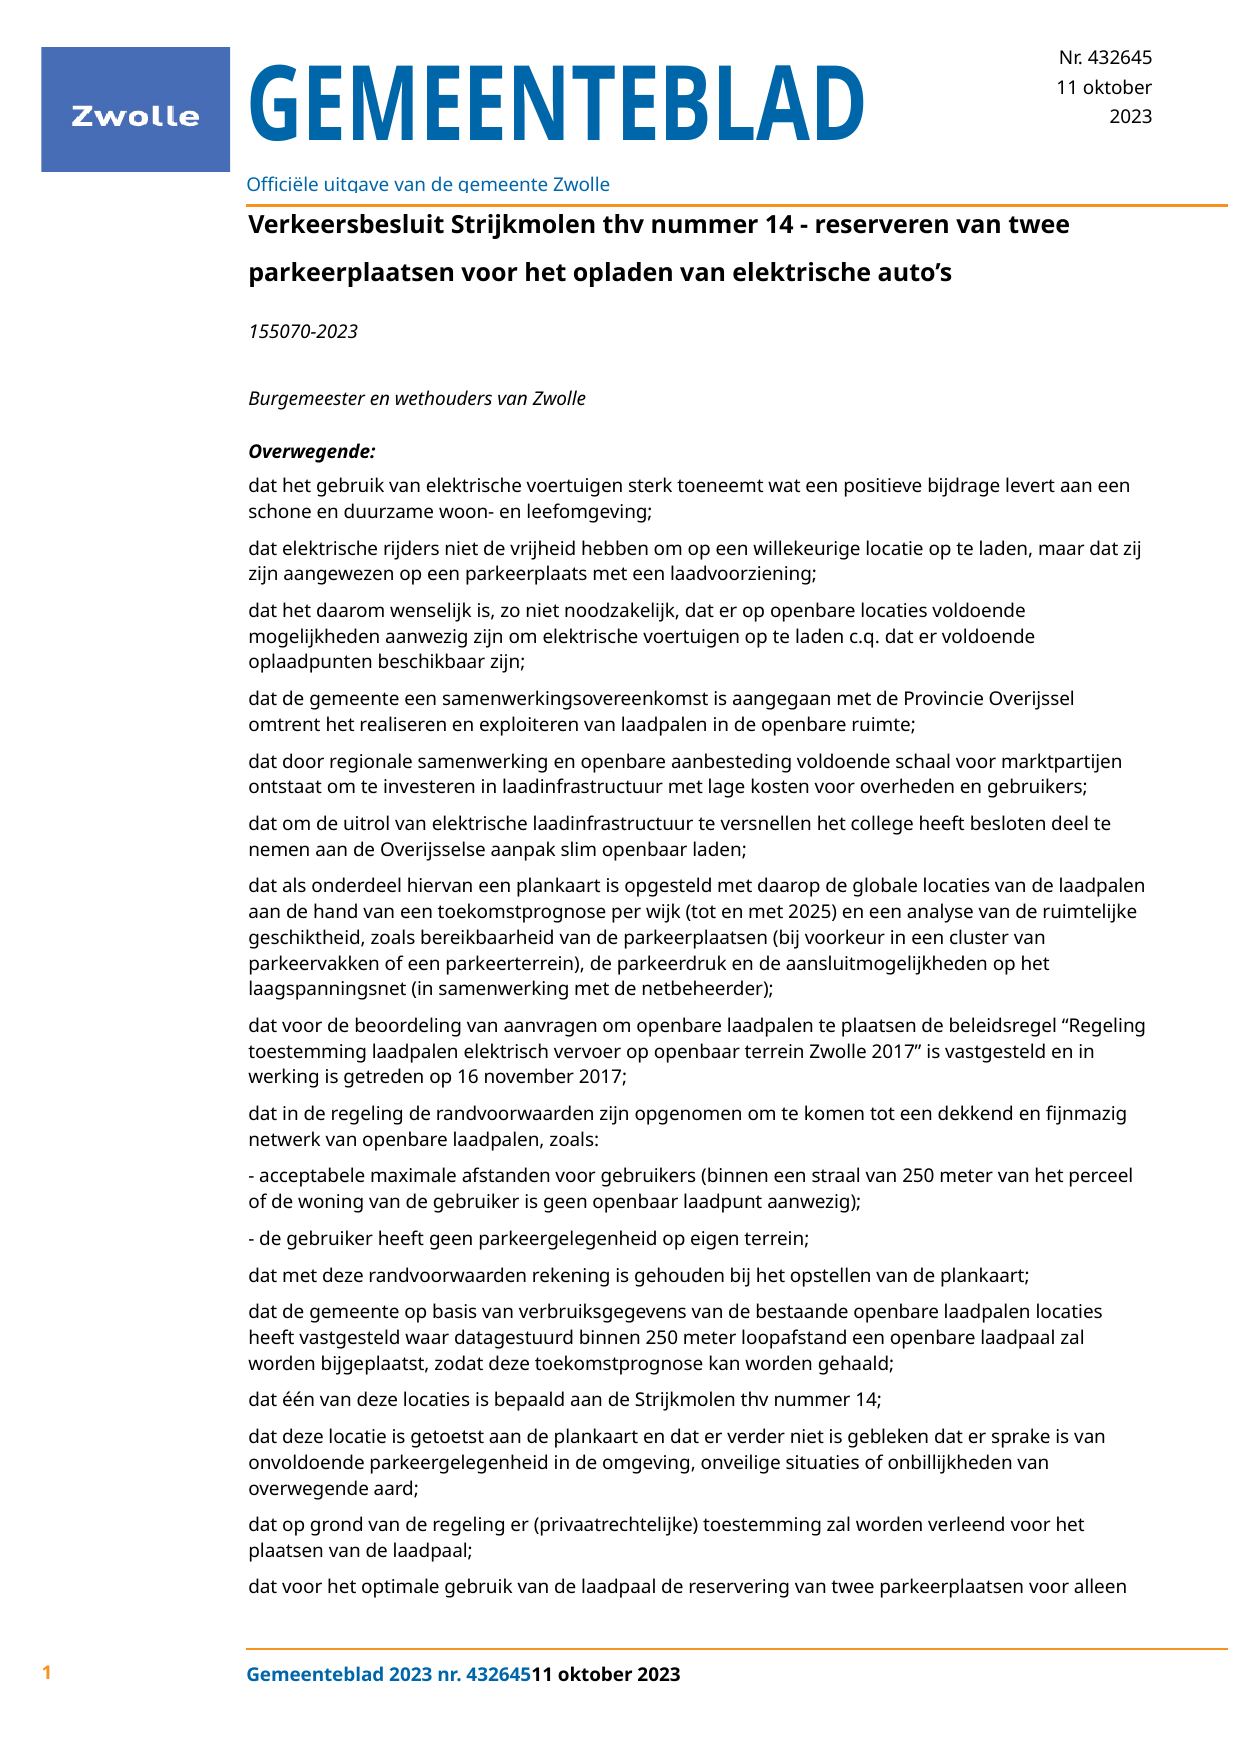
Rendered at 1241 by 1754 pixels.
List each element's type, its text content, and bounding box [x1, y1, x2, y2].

text dat met deze randvoorwaarden rekening is gehouden bij het opstellen van de plankaart; [248, 1262, 1152, 1287]
text dat de gemeente op basis van verbruiksgegevens van de bestaande openbare laadpalen locaties heeft vastgesteld waar datagestuurd binnen 250 meter loopafstand een openbare laadpaal zal worden bijgeplaatst, zodat deze toekomstprognose kan worden gehaald; [248, 1298, 1152, 1376]
text 155070-2023 [248, 318, 1152, 344]
picture [41, 47, 231, 172]
text dat voor de beoordeling van aanvragen om openbare laadpalen te plaatsen de beleidsregel “Regeling toestemming laadpalen elektrisch vervoer op openbaar terrein Zwolle 2017” is vastgesteld en in werking is getreden op 16 november 2017; [248, 1012, 1152, 1089]
text dat om de uitrol van elektrische laadinfrastructuur te versnellen het college heeft besloten deel te nemen aan de Overijsselse aanpak slim openbaar laden; [248, 810, 1152, 862]
text dat één van deze locaties is bepaald aan de Strijkmolen thv nummer 14; [248, 1387, 1152, 1412]
text dat als onderdeel hiervan een plankaart is opgesteld met daarop de globale locaties van de laadpalen aan de hand van een toekomstprognose per wijk (tot en met 2025) en een analyse van de ruimtelijke geschiktheid, zoals bereikbaarheid van de parkeerplaatsen (bij voorkeur in een cluster van parkeervakken of een parkeerterrein), de parkeerdruk en de aansluitmogelijkheden op het laagspanningsnet (in samenwerking met de netbeheerder); [248, 873, 1152, 1001]
text dat het gebruik van elektrische voertuigen sterk toeneemt wat een positieve bijdrage levert aan een schone en duurzame woon- en leefomgeving; [248, 472, 1152, 524]
text dat op grond van de regeling er (privaatrechtelijke) toestemming zal worden verleend voor het plaatsen van de laadpaal; [248, 1511, 1152, 1563]
text dat de gemeente een samenwerkingsovereenkomst is aangegaan met de Provincie Overijssel omtrent het realiseren en exploiteren van laadpalen in de openbare ruimte; [248, 685, 1152, 737]
text dat het daarom wenselijk is, zo niet noodzakelijk, dat er op openbare locaties voldoende mogelijkheden aanwezig zijn om elektrische voertuigen op te laden c.q. dat er voldoende oplaadpunten beschikbaar zijn; [248, 597, 1152, 674]
text Burgemeester en wethouders van Zwolle [248, 386, 1152, 411]
text - de gebruiker heeft geen parkeergelegenheid op eigen terrein; [248, 1225, 1152, 1251]
text dat elektrische rijders niet de vrijheid hebben om op een willekeurige locatie op te laden, maar dat zij zijn aangewezen op een parkeerplaats met een laadvoorziening; [248, 535, 1152, 586]
text dat deze locatie is getoetst aan de plankaart en dat er verder niet is gebleken dat er sprake is van onvoldoende parkeergelegenheid in de omgeving, onveilige situaties of onbillijkheden van overwegende aard; [248, 1423, 1152, 1500]
text dat voor het optimale gebruik van de laadpaal de reservering van twee parkeerplaatsen voor alleen [248, 1574, 1152, 1599]
text Verkeersbesluit Strijkmolen thv nummer 14 - reserveren van twee parkeerplaatsen voor het opladen van elektrische auto’s [248, 207, 1152, 288]
text dat in de regeling de randvoorwaarden zijn opgenomen om te komen tot een dekkend en fijnmazig netwerk van openbare laadpalen, zoals: [248, 1100, 1152, 1152]
text Overwegende: [248, 438, 1152, 464]
text - acceptabele maximale afstanden voor gebruikers (binnen een straal van 250 meter van het perceel of de woning van de gebruiker is geen openbaar laadpunt aanwezig); [248, 1163, 1152, 1214]
text dat door regionale samenwerking en openbare aanbesteding voldoende schaal voor marktpartijen ontstaat om te investeren in laadinfrastructuur met lage kosten voor overheden en gebruikers; [248, 748, 1152, 799]
